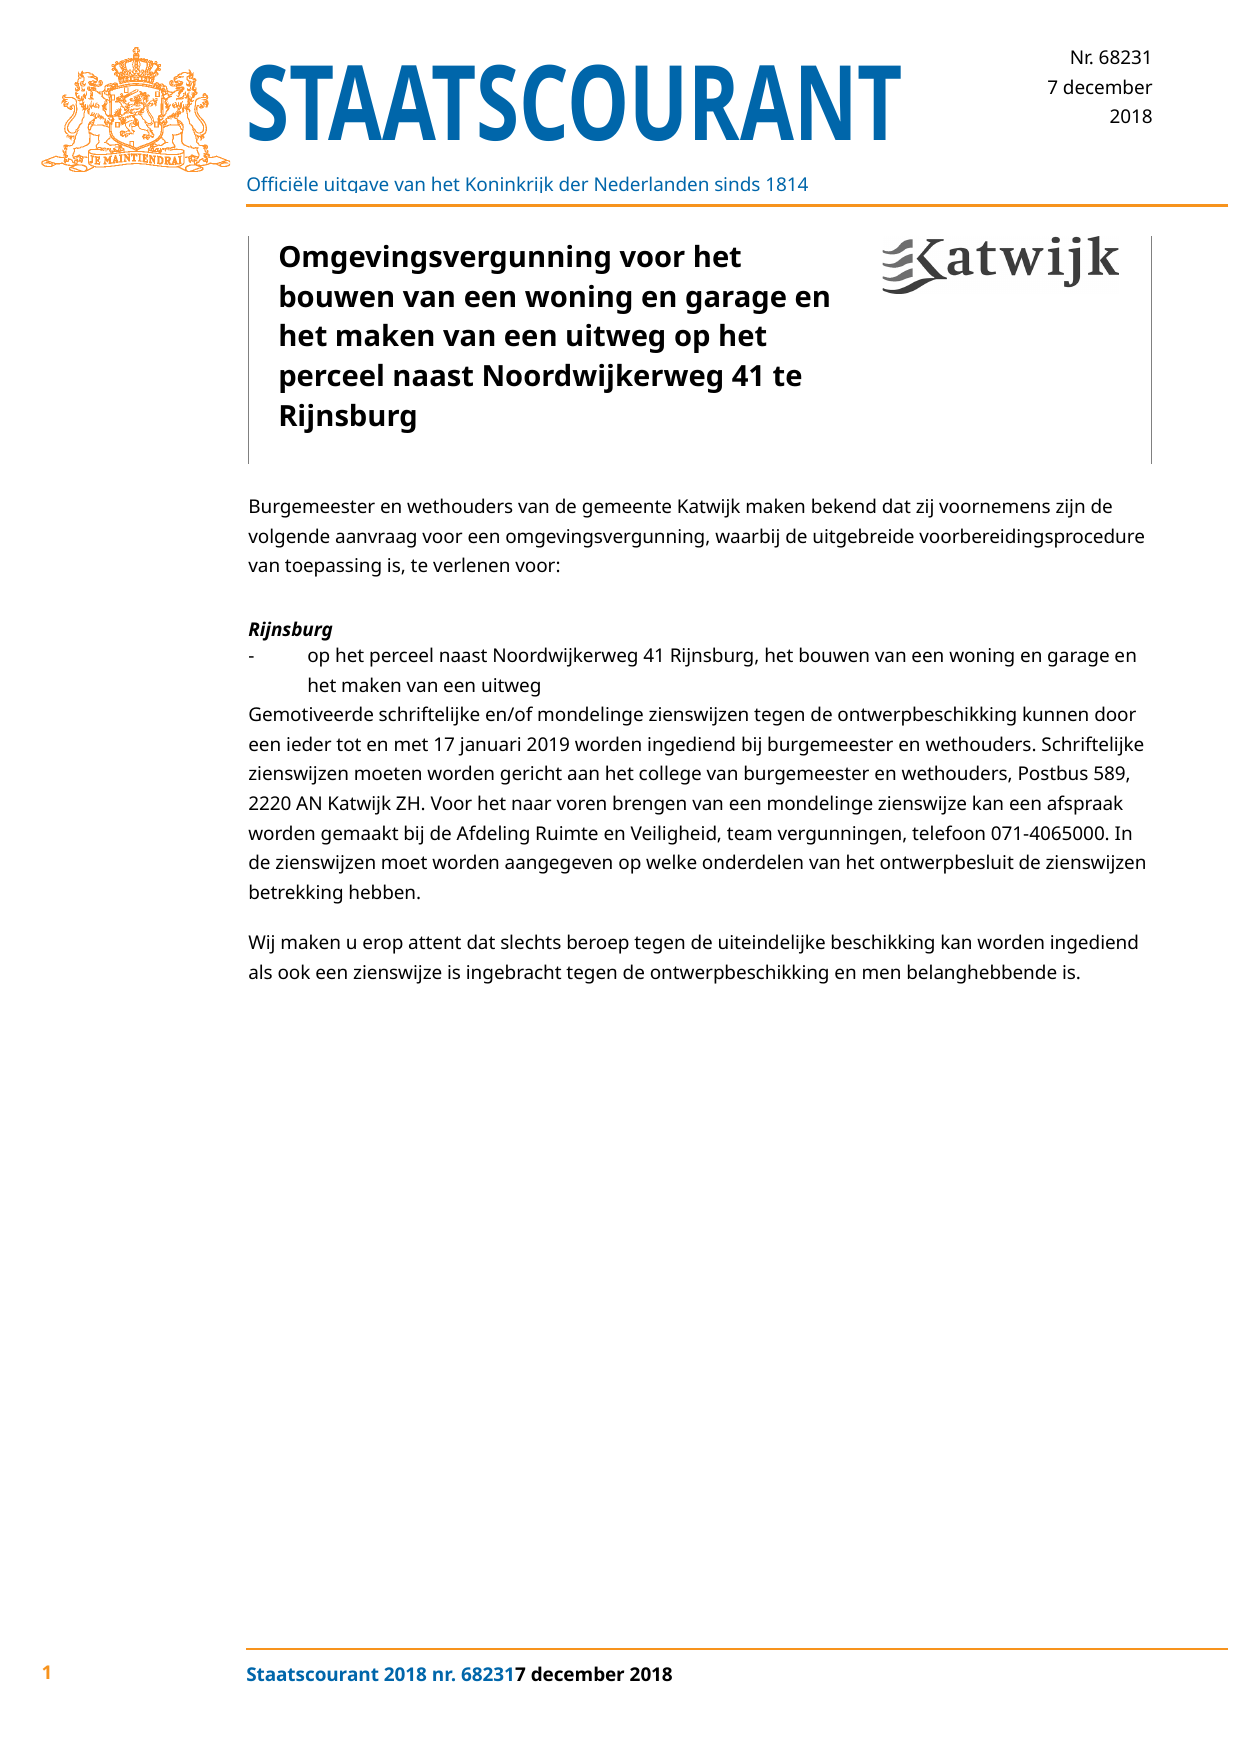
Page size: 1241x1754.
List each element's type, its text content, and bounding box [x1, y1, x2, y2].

table_header [1119, 236, 1151, 293]
list op het perceel naast Noordwijkerweg 41 Rijnsburg, het bouwen van een woning en garage en het maken van een uitweg [248, 642, 1152, 697]
text Rijnsburg [248, 616, 1152, 642]
text Gemotiveerde schriftelijke en/of mondelinge zienswijzen tegen de ontwerpbeschikking kunnen door een ieder tot en met 17 januari 2019 worden ingediend bij burgemeester en wethouders. Schriftelijke zienswijzen moeten worden gericht aan het college van burgemeester en wethouders, Postbus 589, 2220 AN Katwijk ZH. Voor het naar voren brengen van een mondelinge zienswijze kan een afspraak worden gemaakt bij de Afdeling Ruimte en Veiligheid, team vergunningen, telefoon 071-4065000. In de zienswijzen moet worden aangegeven op welke onderdelen van het ontwerpbesluit de zienswijzen betrekking hebben. [248, 701, 1152, 904]
table_header [850, 294, 1151, 464]
text Burgemeester en wethouders van de gemeente Katwijk maken bekend dat zij voornemens zijn de volgende aanvraag voor een omgevingsvergunning, waarbij de uitgebreide voorbereidingsprocedure van toepassing is, te verlenen voor: [248, 493, 1152, 578]
picture [41, 47, 231, 172]
table_header [850, 236, 882, 293]
table_header Omgevingsvergunning voor het bouwen van een woning en garage en het maken van een uitweg op het perceel naast Noordwijkerweg 41 te Rijnsburg [249, 236, 850, 464]
text Wij maken u erop attent dat slechts beroep tegen de uiteindelijke beschikking kan worden ingediend als ook een zienswijze is ingebracht tegen de ontwerpbeschikking en men belanghebbende is. [248, 929, 1152, 984]
picture [882, 236, 1119, 294]
